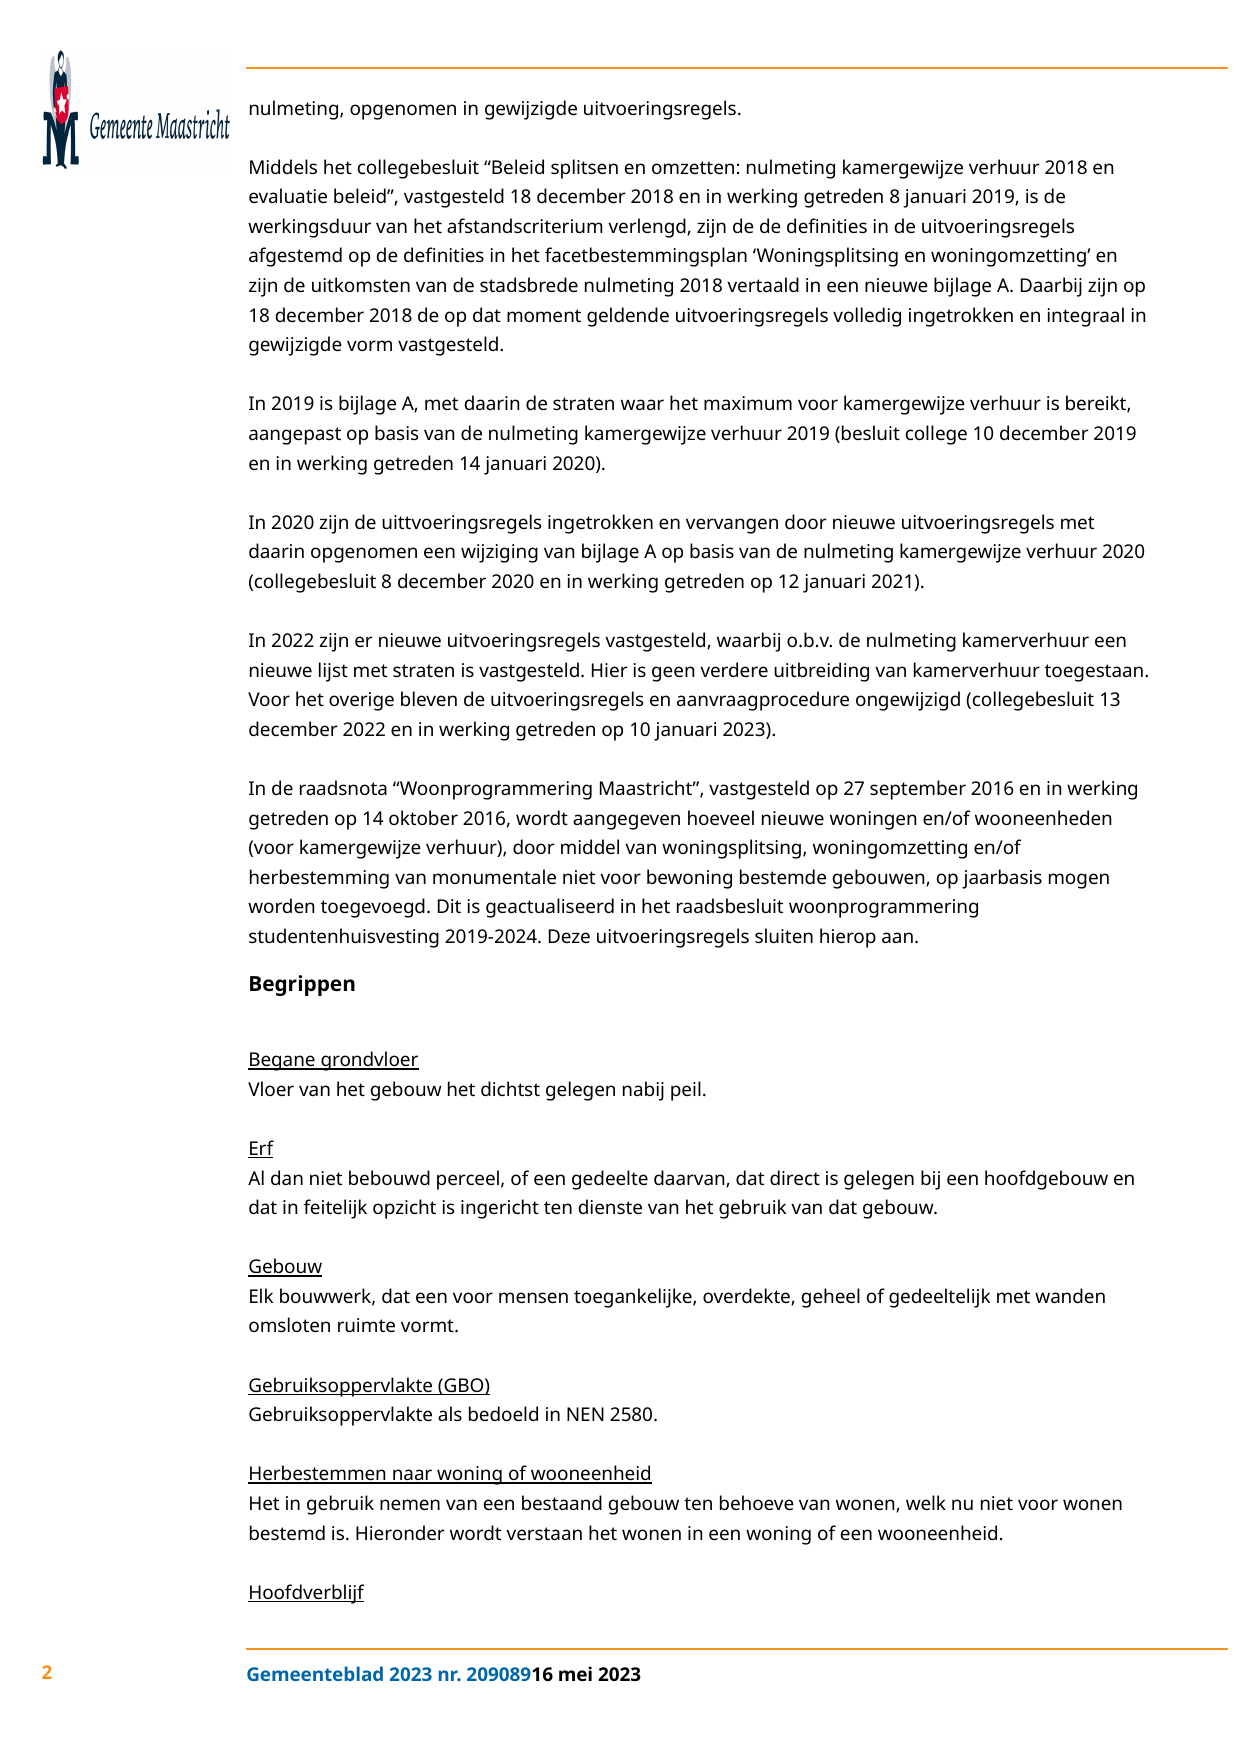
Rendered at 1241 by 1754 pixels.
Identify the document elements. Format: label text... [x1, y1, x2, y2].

text Hoofdverblijf [248, 1579, 1152, 1605]
text Herbestemmen naar woning of wooneenheid [248, 1461, 1152, 1486]
text Gebruiksoppervlakte (GBO) [248, 1372, 1152, 1398]
text Het in gebruik nemen van een bestaand gebouw ten behoeve van wonen, welk nu niet voor wonen bestemd is. Hieronder wordt verstaan het wonen in een woning of een wooneenheid. [248, 1490, 1152, 1546]
text Middels het collegebesluit “Beleid splitsen en omzetten: nulmeting kamergewijze verhuur 2018 en evaluatie beleid”, vastgesteld 18 december 2018 en in werking getreden 8 januari 2019, is de werkingsduur van het afstandscriterium verlengd, zijn de de definities in de uitvoeringsregels afgestemd op de definities in het facetbestemmingsplan ‘Woningsplitsing en woningomzetting’ en zijn de uitkomsten van de stadsbrede nulmeting 2018 vertaald in een nieuwe bijlage A. Daarbij zijn op 18 december 2018 de op dat moment geldende uitvoeringsregels volledig ingetrokken en integraal in gewijzigde vorm vastgesteld. [248, 154, 1152, 357]
picture [41, 47, 231, 172]
text Gebouw [248, 1253, 1152, 1279]
text Gebruiksoppervlakte als bedoeld in NEN 2580. [248, 1401, 1152, 1427]
text Begane grondvloer [248, 1046, 1152, 1072]
text In 2022 zijn er nieuwe uitvoeringsregels vastgesteld, waarbij o.b.v. de nulmeting kamerverhuur een nieuwe lijst met straten is vastgesteld. Hier is geen verdere uitbreiding van kamerverhuur toegestaan. Voor het overige bleven de uitvoeringsregels en aanvraagprocedure ongewijzigd (collegebesluit 13 december 2022 en in werking getreden op 10 januari 2023). [248, 627, 1152, 742]
text Erf [248, 1135, 1152, 1161]
text Al dan niet bebouwd perceel, of een gedeelte daarvan, dat direct is gelegen bij een hoofdgebouw en dat in feitelijk opzicht is ingericht ten dienste van het gebruik van dat gebouw. [248, 1165, 1152, 1220]
text Elk bouwwerk, dat een voor mensen toegankelijke, overdekte, geheel of gedeeltelijk met wanden omsloten ruimte vormt. [248, 1283, 1152, 1338]
text Begrippen [248, 969, 1152, 997]
text In 2019 is bijlage A, met daarin de straten waar het maximum voor kamergewijze verhuur is bereikt, aangepast op basis van de nulmeting kamergewijze verhuur 2019 (besluit college 10 december 2019 en in werking getreden 14 januari 2020). [248, 391, 1152, 476]
text In 2020 zijn de uittvoeringsregels ingetrokken en vervangen door nieuwe uitvoeringsregels met daarin opgenomen een wijziging van bijlage A op basis van de nulmeting kamergewijze verhuur 2020 (collegebesluit 8 december 2020 en in werking getreden op 12 januari 2021). [248, 509, 1152, 594]
text nulmeting, opgenomen in gewijzigde uitvoeringsregels. [248, 95, 1152, 121]
text Vloer van het gebouw het dichtst gelegen nabij peil. [248, 1076, 1152, 1102]
text In de raadsnota “Woonprogrammering Maastricht”, vastgesteld op 27 september 2016 en in werking getreden op 14 oktober 2016, wordt aangegeven hoeveel nieuwe woningen en/of wooneenheden (voor kamergewijze verhuur), door middel van woningsplitsing, woningomzetting en/of herbestemming van monumentale niet voor bewoning bestemde gebouwen, op jaarbasis mogen worden toegevoegd. Dit is geactualiseerd in het raadsbesluit woonprogrammering studentenhuisvesting 2019-2024. Deze uitvoeringsregels sluiten hierop aan. [248, 775, 1152, 949]
